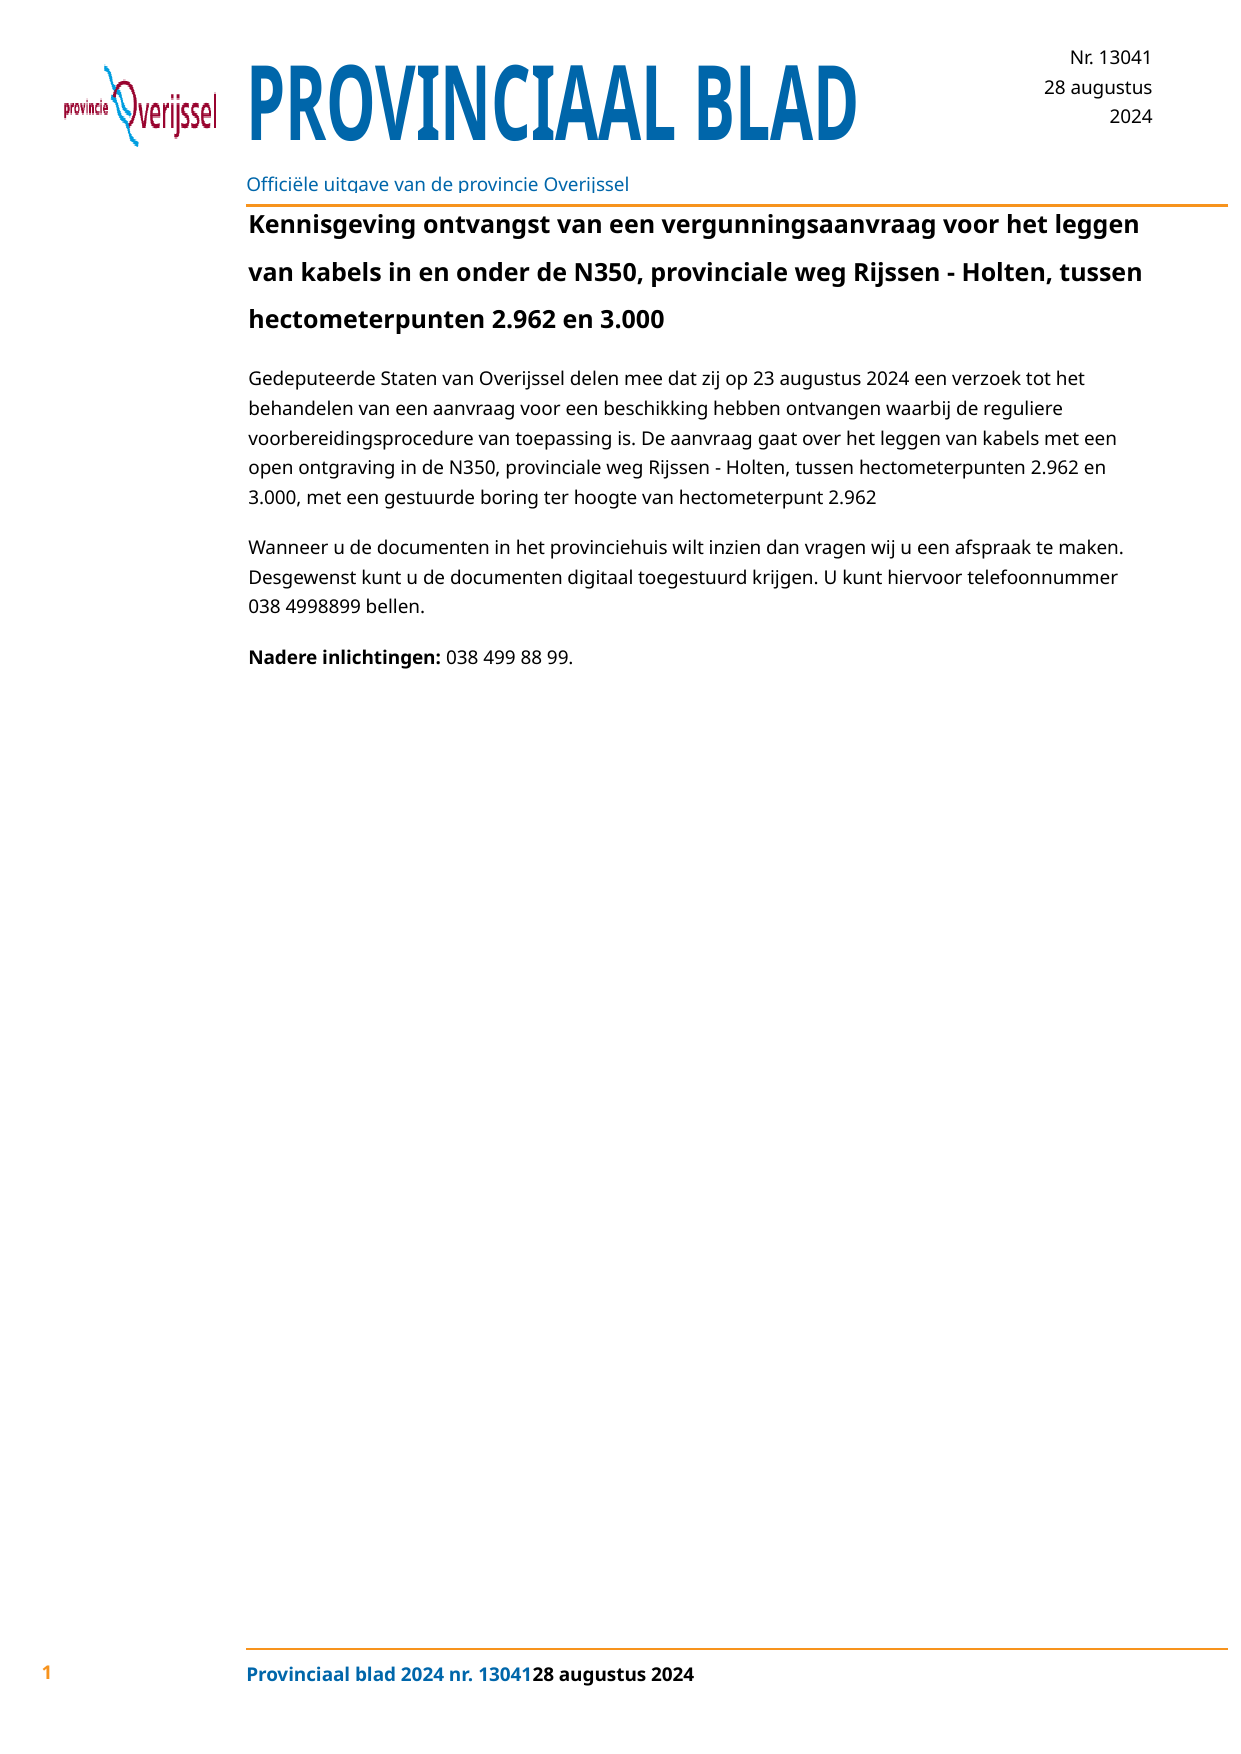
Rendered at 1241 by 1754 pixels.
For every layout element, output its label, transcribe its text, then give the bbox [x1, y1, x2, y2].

picture [41, 47, 231, 172]
text Kennisgeving ontvangst van een vergunningsaanvraag voor het leggen van kabels in en onder de N350, provinciale weg Rijssen - Holten, tussen hectometerpunten 2.962 en 3.000 [248, 207, 1152, 336]
text Nadere inlichtingen: 038 499 88 99. [248, 644, 1152, 669]
text Wanneer u de documenten in het provinciehuis wilt inzien dan vragen wij u een afspraak te maken. Desgewenst kunt u de documenten digitaal toegestuurd krijgen. U kunt hiervoor telefoonnummer 038 4998899 bellen. [248, 534, 1152, 619]
text Gedeputeerde Staten van Overijssel delen mee dat zij op 23 augustus 2024 een verzoek tot het behandelen van een aanvraag voor een beschikking hebben ontvangen waarbij de reguliere voorbereidingsprocedure van toepassing is. De aanvraag gaat over het leggen van kabels met een open ontgraving in de N350, provinciale weg Rijssen - Holten, tussen hectometerpunten 2.962 en 3.000, met een gestuurde boring ter hoogte van hectometerpunt 2.962 [248, 366, 1152, 509]
